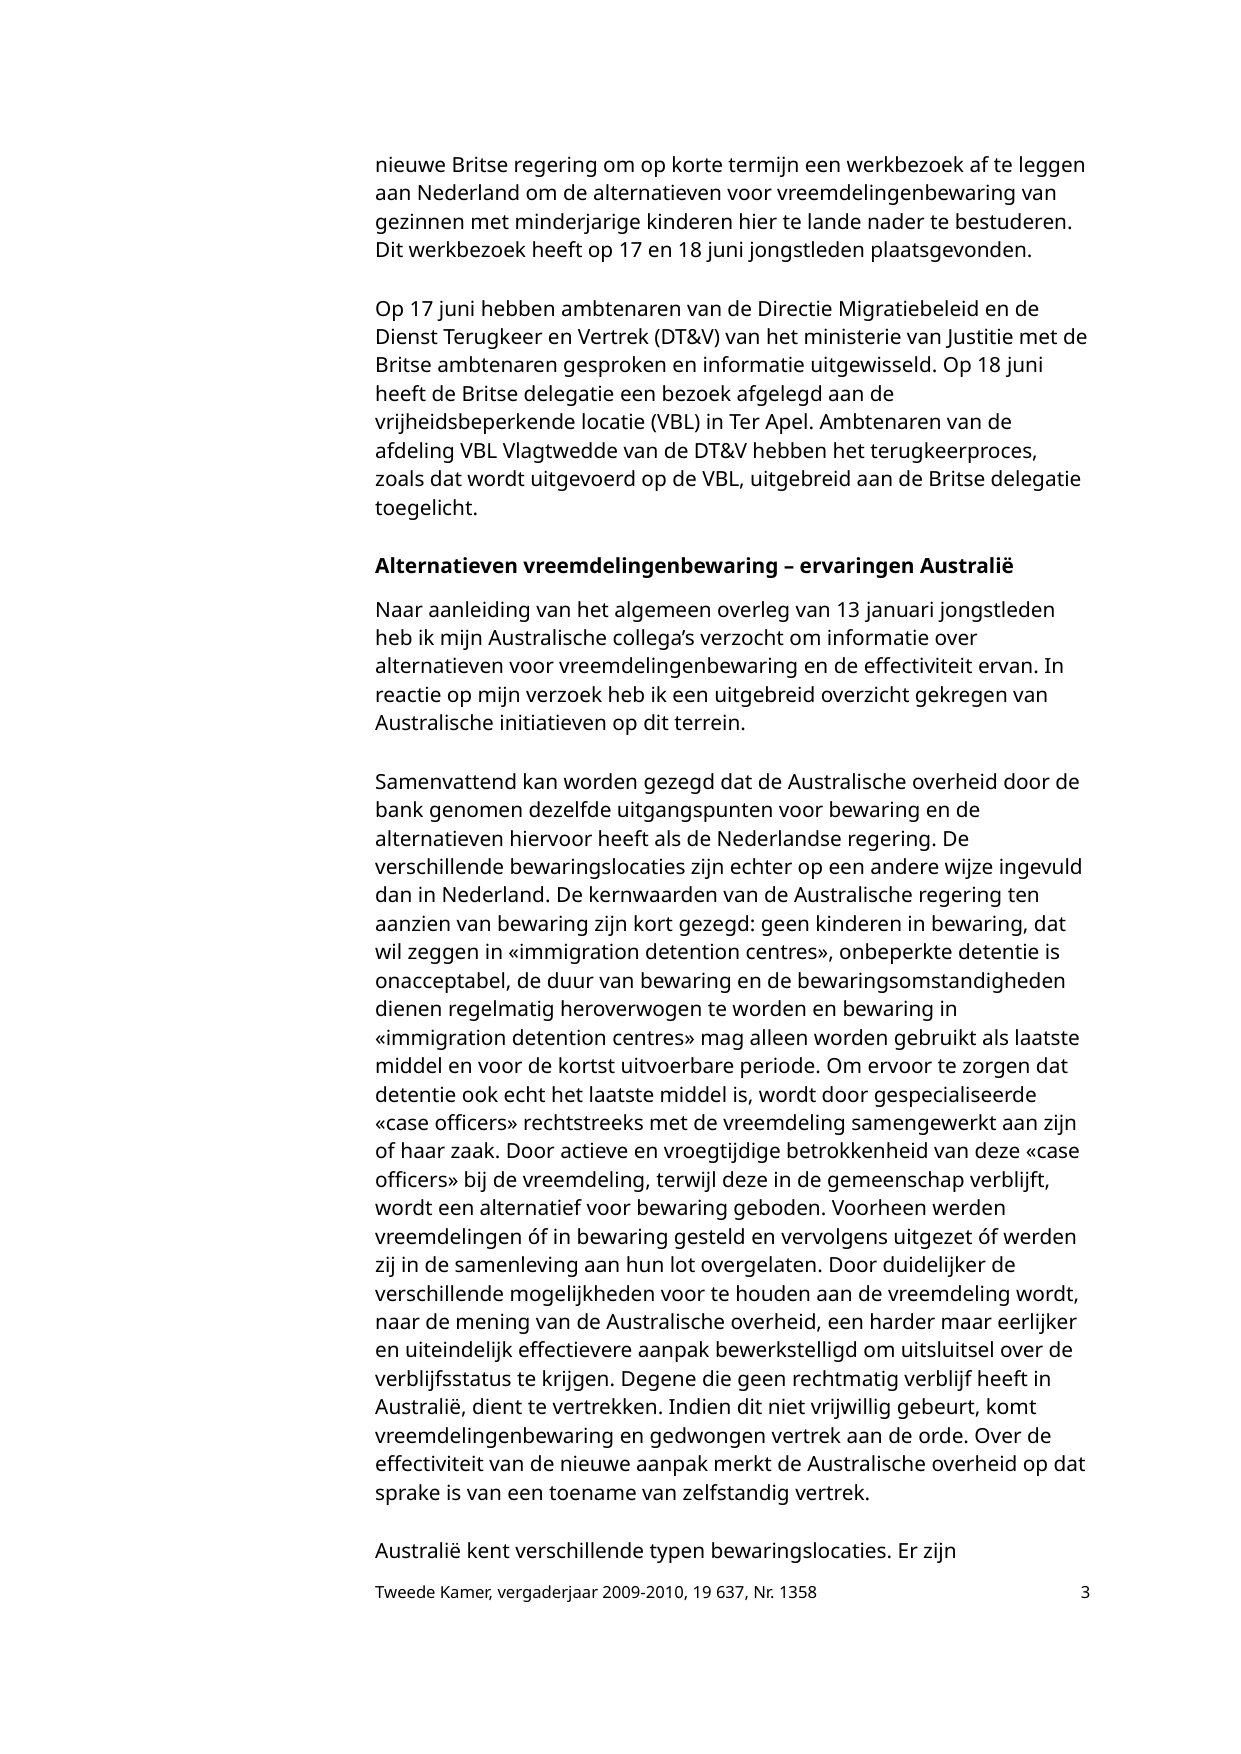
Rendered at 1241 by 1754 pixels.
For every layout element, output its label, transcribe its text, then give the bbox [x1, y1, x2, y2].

text nieuwe Britse regering om op korte termijn een werkbezoek af te leggen aan Nederland om de alternatieven voor vreemdelingenbewaring van gezinnen met minderjarige kinderen hier te lande nader te bestuderen. Dit werkbezoek heeft op 17 en 18 juni jongstleden plaatsgevonden. [375, 150, 1090, 264]
text Op 17 juni hebben ambtenaren van de Directie Migratiebeleid en de Dienst Terugkeer en Vertrek (DT&V) van het ministerie van Justitie met de Britse ambtenaren gesproken en informatie uitgewisseld. Op 18 juni heeft de Britse delegatie een bezoek afgelegd aan de vrijheidsbeperkende locatie (VBL) in Ter Apel. Ambtenaren van de afdeling VBL Vlagtwedde van de DT&V hebben het terugkeerproces, zoals dat wordt uitgevoerd op de VBL, uitgebreid aan de Britse delegatie toegelicht. [375, 294, 1090, 521]
text Australië kent verschillende typen bewaringslocaties. Er zijn [375, 1536, 1090, 1565]
text Samenvattend kan worden gezegd dat de Australische overheid door de bank genomen dezelfde uitgangspunten voor bewaring en de alternatieven hiervoor heeft als de Nederlandse regering. De verschillende bewaringslocaties zijn echter op een andere wijze ingevuld dan in Nederland. De kernwaarden van de Australische regering ten aanzien van bewaring zijn kort gezegd: geen kinderen in bewaring, dat wil zeggen in «immigration detention centres», onbeperkte detentie is onacceptabel, de duur van bewaring en de bewaringsomstandigheden dienen regelmatig heroverwogen te worden en bewaring in «immigration detention centres» mag alleen worden gebruikt als laatste middel en voor de kortst uitvoerbare periode. Om ervoor te zorgen dat detentie ook echt het laatste middel is, wordt door gespecialiseerde «case officers» rechtstreeks met de vreemdeling samengewerkt aan zijn of haar zaak. Door actieve en vroegtijdige betrokkenheid van deze «case officers» bij de vreemdeling, terwijl deze in de gemeenschap verblijft, wordt een alternatief voor bewaring geboden. Voorheen werden vreemdelingen óf in bewaring gesteld en vervolgens uitgezet óf werden zij in de samenleving aan hun lot overgelaten. Door duidelijker de verschillende mogelijkheden voor te houden aan de vreemdeling wordt, naar de mening van de Australische overheid, een harder maar eerlijker en uiteindelijk effectievere aanpak bewerkstelligd om uitsluitsel over de verblijfsstatus te krijgen. Degene die geen rechtmatig verblijf heeft in Australië, dient te vertrekken. Indien dit niet vrijwillig gebeurt, komt vreemdelingenbewaring en gedwongen vertrek aan de orde. Over de effectiviteit van de nieuwe aanpak merkt de Australische overheid op dat sprake is van een toename van zelfstandig vertrek. [375, 767, 1090, 1506]
text Naar aanleiding van het algemeen overleg van 13 januari jongstleden heb ik mijn Australische collega’s verzocht om informatie over alternatieven voor vreemdelingenbewaring en de effectiviteit ervan. In reactie op mijn verzoek heb ik een uitgebreid overzicht gekregen van Australische initiatieven op dit terrein. [375, 595, 1090, 737]
text Alternatieven vreemdelingenbewaring – ervaringen Australië [375, 551, 1090, 580]
